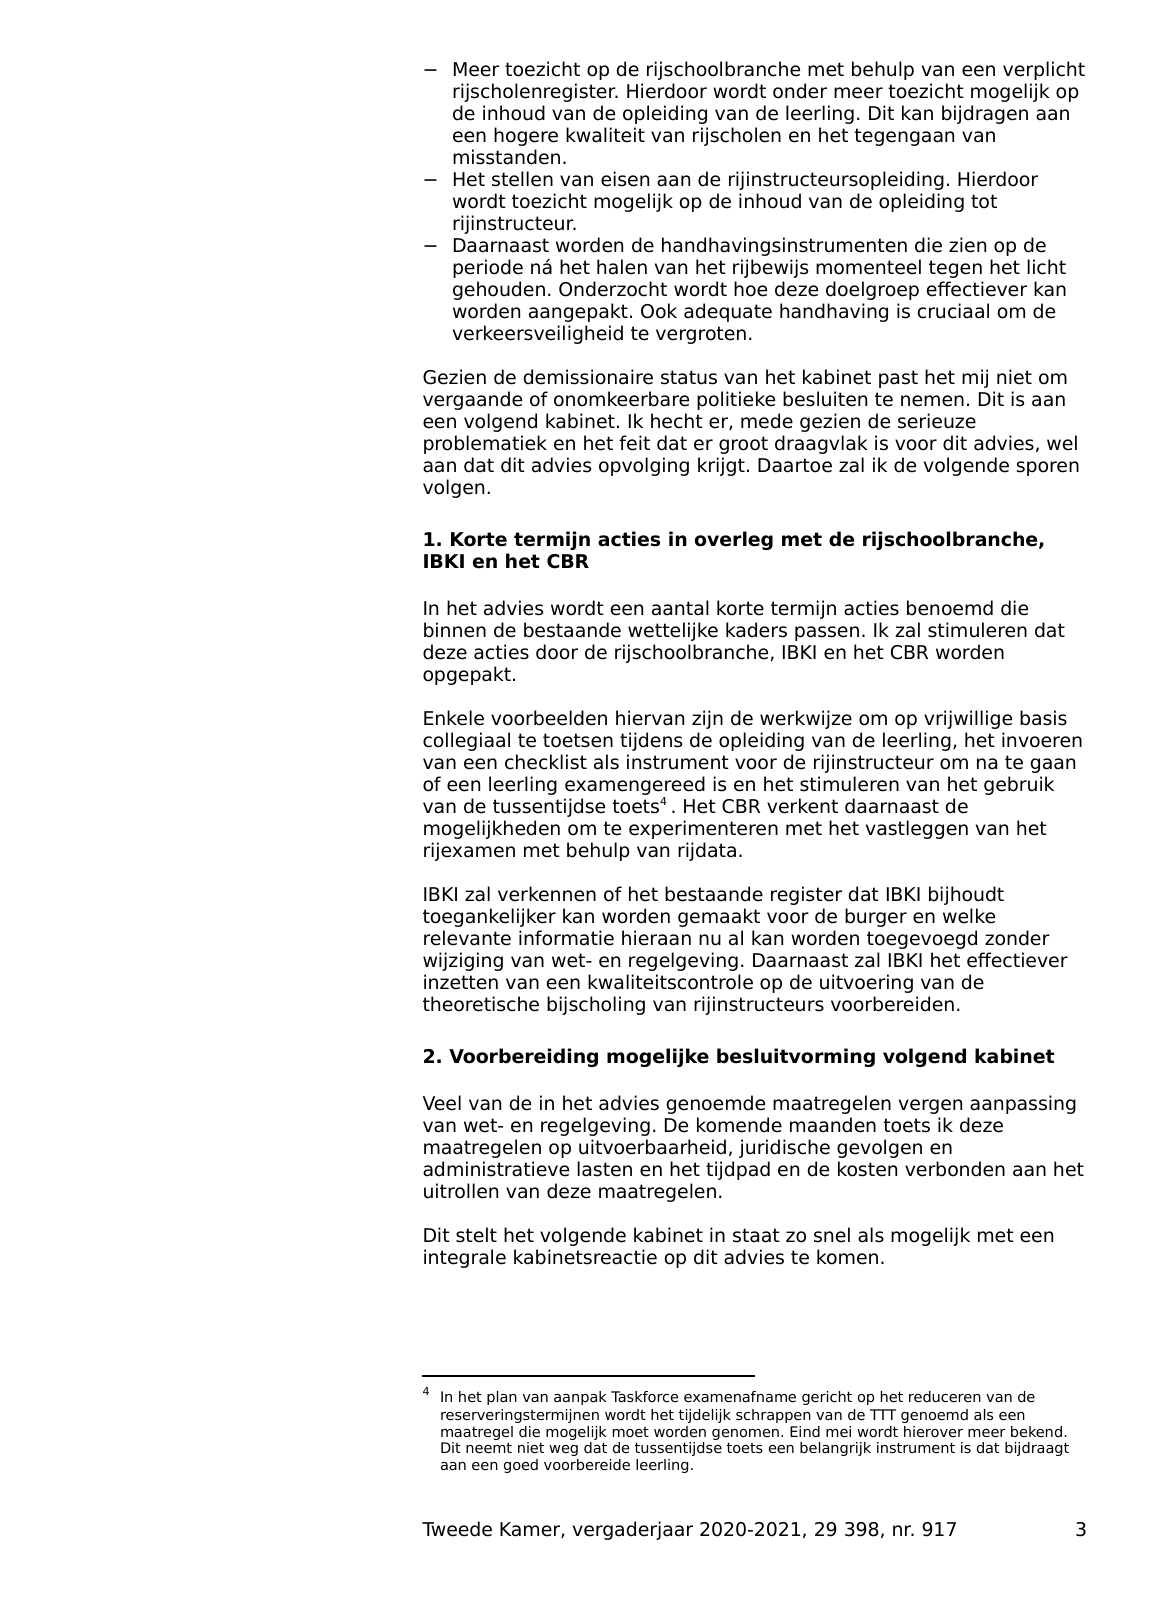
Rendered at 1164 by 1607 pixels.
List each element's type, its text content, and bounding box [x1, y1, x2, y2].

text IBKI zal verkennen of het bestaande register dat IBKI bijhoudt toegankelijker kan worden gemaakt voor de burger en welke relevante informatie hieraan nu al kan worden toegevoegd zonder wijziging van wet- en regelgeving. Daarnaast zal IBKI het effectiever inzetten van een kwaliteitscontrole op de uitvoering van de theoretische bijscholing van rijinstructeurs voorbereiden. [422, 884, 1087, 1016]
subtitle 1. Korte termijn acties in overleg met de rijschoolbranche, IBKI en het CBR [422, 529, 1087, 573]
text − Daarnaast worden de handhavingsinstrumenten die zien op de periode ná het halen van het rijbewijs momenteel tegen het licht gehouden. Onderzocht wordt hoe deze doelgroep effectiever kan worden aangepakt. Ook adequate handhaving is cruciaal om de verkeersveiligheid te vergroten. [422, 235, 1087, 345]
text In het advies wordt een aantal korte termijn acties benoemd die binnen de bestaande wettelijke kaders passen. Ik zal stimuleren dat deze acties door de rijschoolbranche, IBKI en het CBR worden opgepakt. [422, 598, 1087, 686]
text In het plan van aanpak Taskforce examenafname gericht op het reduceren van de reserveringstermijnen wordt het tijdelijk schrappen van de TTT genoemd als een maatregel die mogelijk moet worden genomen. Eind mei wordt hierover meer bekend. Dit neemt niet weg dat de tussentijdse toets een belangrijk instrument is dat bijdraagt aan een goed voorbereide leerling. [422, 1385, 1087, 1474]
text − Het stellen van eisen aan de rijinstructeursopleiding. Hierdoor wordt toezicht mogelijk op de inhoud van de opleiding tot rijinstructeur. [422, 169, 1087, 235]
text Veel van de in het advies genoemde maatregelen vergen aanpassing van wet- en regelgeving. De komende maanden toets ik deze maatregelen op uitvoerbaarheid, juridische gevolgen en administratieve lasten en het tijdpad en de kosten verbonden aan het uitrollen van deze maatregelen. [422, 1093, 1087, 1203]
text − Meer toezicht op de rijschoolbranche met behulp van een verplicht rijscholenregister. Hierdoor wordt onder meer toezicht mogelijk op de inhoud van de opleiding van de leerling. Dit kan bijdragen aan een hogere kwaliteit van rijscholen en het tegengaan van misstanden. [422, 59, 1087, 169]
text Enkele voorbeelden hiervan zijn de werkwijze om op vrijwillige basis collegiaal te toetsen tijdens de opleiding van de leerling, het invoeren van een checklist als instrument voor de rijinstructeur om na te gaan of een leerling examengereed is en het stimuleren van het gebruik van de tussentijdse toets. Het CBR verkent daarnaast de mogelijkheden om te experimenteren met het vastleggen van het rijexamen met behulp van rijdata. [422, 708, 1087, 862]
subtitle 2. Voorbereiding mogelijke besluitvorming volgend kabinet [422, 1046, 1087, 1068]
text Dit stelt het volgende kabinet in staat zo snel als mogelijk met een integrale kabinetsreactie op dit advies te komen. [422, 1225, 1087, 1269]
text Gezien de demissionaire status van het kabinet past het mij niet om vergaande of onomkeerbare politieke besluiten te nemen. Dit is aan een volgend kabinet. Ik hecht er, mede gezien de serieuze problematiek en het feit dat er groot draagvlak is voor dit advies, wel aan dat dit advies opvolging krijgt. Daartoe zal ik de volgende sporen volgen. [422, 367, 1087, 499]
